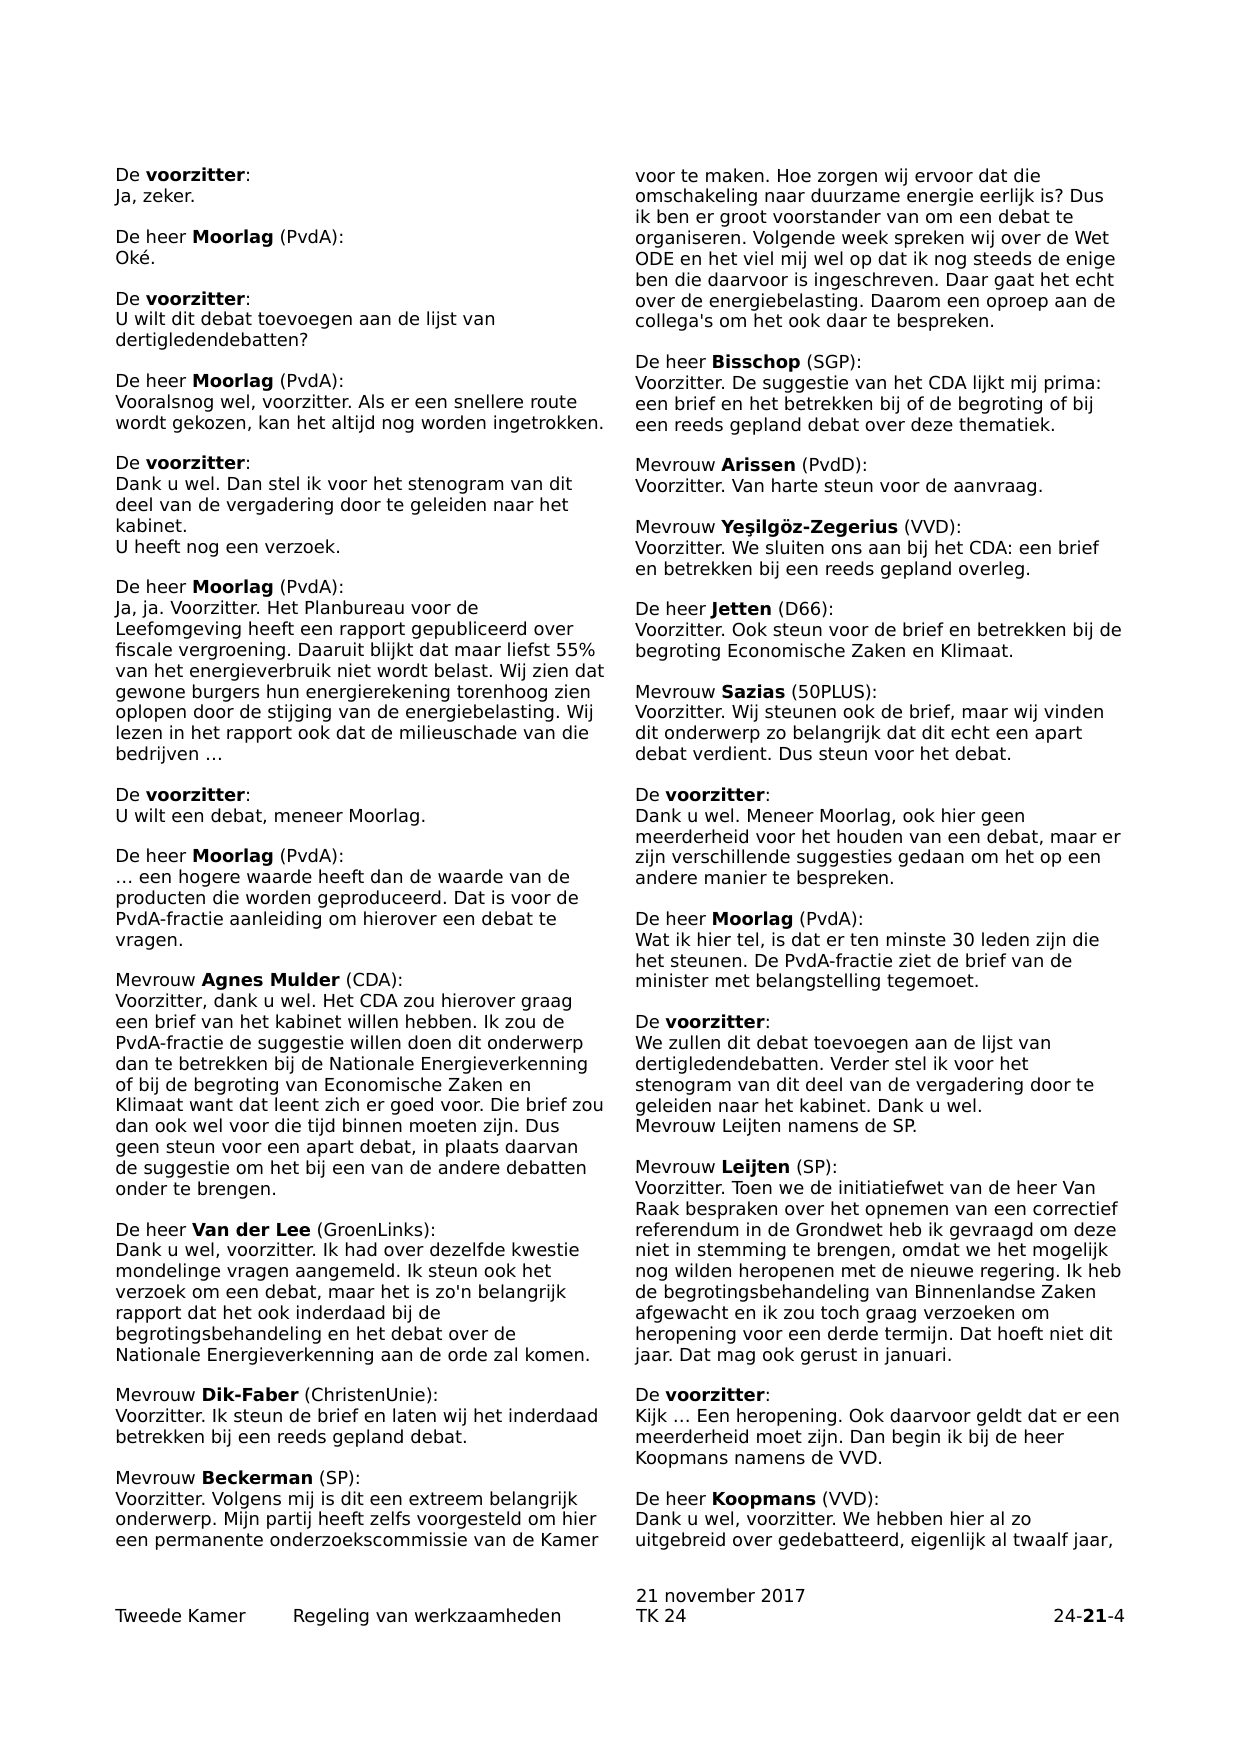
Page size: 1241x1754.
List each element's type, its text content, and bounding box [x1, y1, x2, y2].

text Mevrouw Yeşilgöz-Zegerius (VVD): [635, 517, 1125, 537]
text De heer Moorlag (PvdA): [635, 909, 1125, 929]
text Voorzitter. We sluiten ons aan bij het CDA: een brief en betrekken bij een reeds gepland overleg. [635, 537, 1125, 579]
text Ja, ja. Voorzitter. Het Planbureau voor de Leefomgeving heeft een rapport gepubliceerd over fiscale vergroening. Daaruit blijkt dat maar liefst 55% van het energieverbruik niet wordt belast. Wij zien dat gewone burgers hun energierekening torenhoog zien oplopen door de stijging van de energiebelasting. Wij lezen in het rapport ook dat de milieuschade van die bedrijven … [115, 598, 605, 765]
text De heer Moorlag (PvdA): [115, 227, 605, 248]
text Voorzitter. Van harte steun voor de aanvraag. [635, 476, 1125, 497]
text De voorzitter: [635, 785, 1125, 806]
text U wilt een debat, meneer Moorlag. [115, 805, 605, 826]
text Oké. [115, 248, 605, 268]
text Mevrouw Leijten (SP): [635, 1157, 1125, 1178]
text Kijk … Een heropening. Ook daarvoor geldt dat er een meerderheid moet zijn. Dan begin ik bij de heer Koopmans namens de VVD. [635, 1406, 1125, 1468]
text Mevrouw Sazias (50PLUS): [635, 682, 1125, 702]
text Ja, zeker. [115, 186, 605, 207]
text Mevrouw Leijten namens de SP. [635, 1116, 1125, 1137]
text De heer Moorlag (PvdA): [115, 371, 605, 392]
text We zullen dit debat toevoegen aan de lijst van dertigledendebatten. Verder stel ik voor het stenogram van dit deel van de vergadering door te geleiden naar het kabinet. Dank u wel. [635, 1033, 1125, 1116]
text Dank u wel, voorzitter. Ik had over dezelfde kwestie mondelinge vragen aangemeld. Ik steun ook het verzoek om een debat, maar het is zo'n belangrijk rapport dat het ook inderdaad bij de begrotingsbehandeling en het debat over de Nationale Energieverkenning aan de orde zal komen. [115, 1240, 605, 1365]
text Dank u wel. Meneer Moorlag, ook hier geen meerderheid voor het houden van een debat, maar er zijn verschillende suggesties gedaan om het op een andere manier te bespreken. [635, 806, 1125, 889]
text Dank u wel. Dan stel ik voor het stenogram van dit deel van de vergadering door te geleiden naar het kabinet. [115, 474, 605, 536]
text De heer Moorlag (PvdA): [115, 846, 605, 867]
text De heer Bisschop (SGP): [635, 352, 1125, 373]
text De heer Moorlag (PvdA): [115, 577, 605, 598]
text Voorzitter. Ik steun de brief en laten wij het inderdaad betrekken bij een reeds gepland debat. [115, 1406, 605, 1447]
text voor te maken. Hoe zorgen wij ervoor dat die omschakeling naar duurzame energie eerlijk is? Dus ik ben er groot voorstander van om een debat te organiseren. Volgende week spreken wij over de Wet ODE en het viel mij wel op dat ik nog steeds de enige ben die daarvoor is ingeschreven. Daar gaat het echt over de energiebelasting. Daarom een oproep aan de collega's om het ook daar te bespreken. [635, 165, 1125, 332]
text Voorzitter. Wij steunen ook de brief, maar wij vinden dit onderwerp zo belangrijk dat dit echt een apart debat verdient. Dus steun voor het debat. [635, 702, 1125, 765]
text Mevrouw Dik-Faber (ChristenUnie): [115, 1385, 605, 1406]
text De voorzitter: [115, 453, 605, 474]
text De voorzitter: [115, 165, 605, 186]
text Voorzitter. Volgens mij is dit een extreem belangrijk onderwerp. Mijn partij heeft zelfs voorgesteld om hier een permanente onderzoekscommissie van de Kamer [115, 1488, 605, 1551]
text … een hogere waarde heeft dan de waarde van de producten die worden geproduceerd. Dat is voor de PvdA-fractie aanleiding om hierover een debat te vragen. [115, 867, 605, 950]
text Voorzitter. De suggestie van het CDA lijkt mij prima: een brief en het betrekken bij of de begroting of bij een reeds gepland debat over deze thematiek. [635, 373, 1125, 435]
text Voorzitter, dank u wel. Het CDA zou hierover graag een brief van het kabinet willen hebben. Ik zou de PvdA-fractie de suggestie willen doen dit onderwerp dan te betrekken bij de Nationale Energieverkenning of bij de begroting van Economische Zaken en Klimaat want dat leent zich er goed voor. Die brief zou dan ook wel voor die tijd binnen moeten zijn. Dus geen steun voor een apart debat, in plaats daarvan de suggestie om het bij een van de andere debatten onder te brengen. [115, 991, 605, 1199]
text De voorzitter: [635, 1012, 1125, 1033]
text Vooralsnog wel, voorzitter. Als er een snellere route wordt gekozen, kan het altijd nog worden ingetrokken. [115, 392, 605, 433]
text Mevrouw Arissen (PvdD): [635, 455, 1125, 476]
text Voorzitter. Toen we de initiatiefwet van de heer Van Raak bespraken over het opnemen van een correctief referendum in de Grondwet heb ik gevraagd om deze niet in stemming te brengen, omdat we het mogelijk nog wilden heropenen met de nieuwe regering. Ik heb de begrotingsbehandeling van Binnenlandse Zaken afgewacht en ik zou toch graag verzoeken om heropening voor een derde termijn. Dat hoeft niet dit jaar. Dat mag ook gerust in januari. [635, 1178, 1125, 1365]
text De voorzitter: [635, 1385, 1125, 1406]
text U heeft nog een verzoek. [115, 536, 605, 557]
text De heer Jetten (D66): [635, 599, 1125, 620]
text Wat ik hier tel, is dat er ten minste 30 leden zijn die het steunen. De PvdA-fractie ziet de brief van de minister met belangstelling tegemoet. [635, 929, 1125, 992]
text Mevrouw Beckerman (SP): [115, 1467, 605, 1488]
text Dank u wel, voorzitter. We hebben hier al zo uitgebreid over gedebatteerd, eigenlijk al twaalf jaar, [635, 1509, 1125, 1551]
text De heer Koopmans (VVD): [635, 1488, 1125, 1509]
text Mevrouw Agnes Mulder (CDA): [115, 970, 605, 991]
text Voorzitter. Ook steun voor de brief en betrekken bij de begroting Economische Zaken en Klimaat. [635, 620, 1125, 662]
text De voorzitter: [115, 785, 605, 805]
text U wilt dit debat toevoegen aan de lijst van dertigledendebatten? [115, 309, 605, 351]
text De voorzitter: [115, 288, 605, 309]
text De heer Van der Lee (GroenLinks): [115, 1219, 605, 1240]
